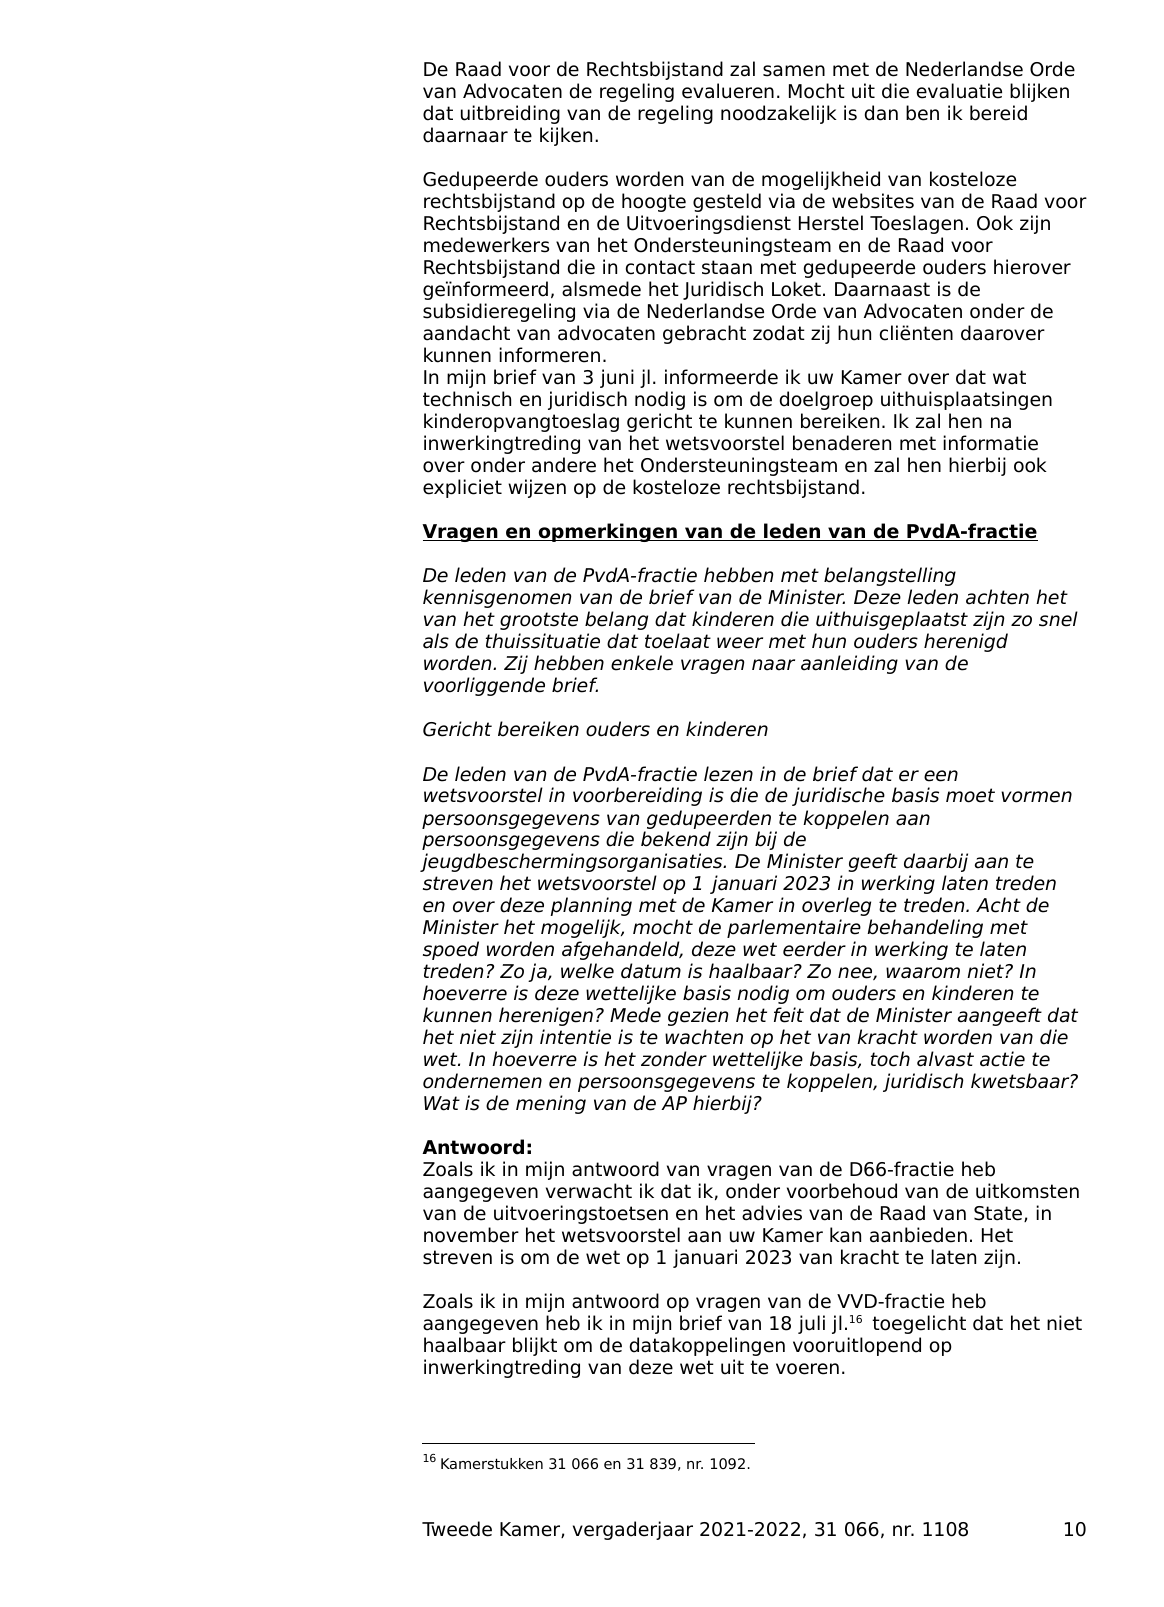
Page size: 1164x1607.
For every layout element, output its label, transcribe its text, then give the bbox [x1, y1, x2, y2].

subtitle Vragen en opmerkingen van de leden van de PvdA-fractie [422, 521, 1087, 543]
text Gedupeerde ouders worden van de mogelijkheid van kosteloze rechtsbijstand op de hoogte gesteld via de websites van de Raad voor Rechtsbijstand en de Uitvoeringsdienst Herstel Toeslagen. Ook zijn medewerkers van het Ondersteuningsteam en de Raad voor Rechtsbijstand die in contact staan met gedupeerde ouders hierover geïnformeerd, alsmede het Juridisch Loket. Daarnaast is de subsidieregeling via de Nederlandse Orde van Advocaten onder de aandacht van advocaten gebracht zodat zij hun cliënten daarover kunnen informeren. [422, 169, 1087, 367]
subtitle Gericht bereiken ouders en kinderen [422, 719, 1087, 741]
subtitle Antwoord: [422, 1137, 1087, 1159]
text Zoals ik in mijn antwoord op vragen van de VVD-fractie heb aangegeven heb ik in mijn brief van 18 juli jl. toegelicht dat het niet haalbaar blijkt om de datakoppelingen vooruitlopend op inwerkingtreding van deze wet uit te voeren. [422, 1291, 1087, 1379]
text De leden van de PvdA-fractie hebben met belangstelling kennisgenomen van de brief van de Minister. Deze leden achten het van het grootste belang dat kinderen die uithuisgeplaatst zijn zo snel als de thuissituatie dat toelaat weer met hun ouders herenigd worden. Zij hebben enkele vragen naar aanleiding van de voorliggende brief. [422, 565, 1087, 697]
text De Raad voor de Rechtsbijstand zal samen met de Nederlandse Orde van Advocaten de regeling evalueren. Mocht uit die evaluatie blijken dat uitbreiding van de regeling noodzakelijk is dan ben ik bereid daarnaar te kijken. [422, 59, 1087, 147]
text Zoals ik in mijn antwoord van vragen van de D66-fractie heb aangegeven verwacht ik dat ik, onder voorbehoud van de uitkomsten van de uitvoeringstoetsen en het advies van de Raad van State, in november het wetsvoorstel aan uw Kamer kan aanbieden. Het streven is om de wet op 1 januari 2023 van kracht te laten zijn. [422, 1159, 1087, 1269]
text De leden van de PvdA-fractie lezen in de brief dat er een wetsvoorstel in voorbereiding is die de juridische basis moet vormen persoonsgegevens van gedupeerden te koppelen aan persoonsgegevens die bekend zijn bij de jeugdbeschermingsorganisaties. De Minister geeft daarbij aan te streven het wetsvoorstel op 1 januari 2023 in werking laten treden en over deze planning met de Kamer in overleg te treden. Acht de Minister het mogelijk, mocht de parlementaire behandeling met spoed worden afgehandeld, deze wet eerder in werking te laten treden? Zo ja, welke datum is haalbaar? Zo nee, waarom niet? In hoeverre is deze wettelijke basis nodig om ouders en kinderen te kunnen herenigen? Mede gezien het feit dat de Minister aangeeft dat het niet zijn intentie is te wachten op het van kracht worden van die wet. In hoeverre is het zonder wettelijke basis, toch alvast actie te ondernemen en persoonsgegevens te koppelen, juridisch kwetsbaar? Wat is de mening van de AP hierbij? [422, 763, 1087, 1115]
text Kamerstukken 31 066 en 31 839, nr. 1092. [422, 1452, 1087, 1474]
text In mijn brief van 3 juni jl. informeerde ik uw Kamer over dat wat technisch en juridisch nodig is om de doelgroep uithuisplaatsingen kinderopvangtoeslag gericht te kunnen bereiken. Ik zal hen na inwerkingtreding van het wetsvoorstel benaderen met informatie over onder andere het Ondersteuningsteam en zal hen hierbij ook expliciet wijzen op de kosteloze rechtsbijstand. [422, 367, 1087, 499]
